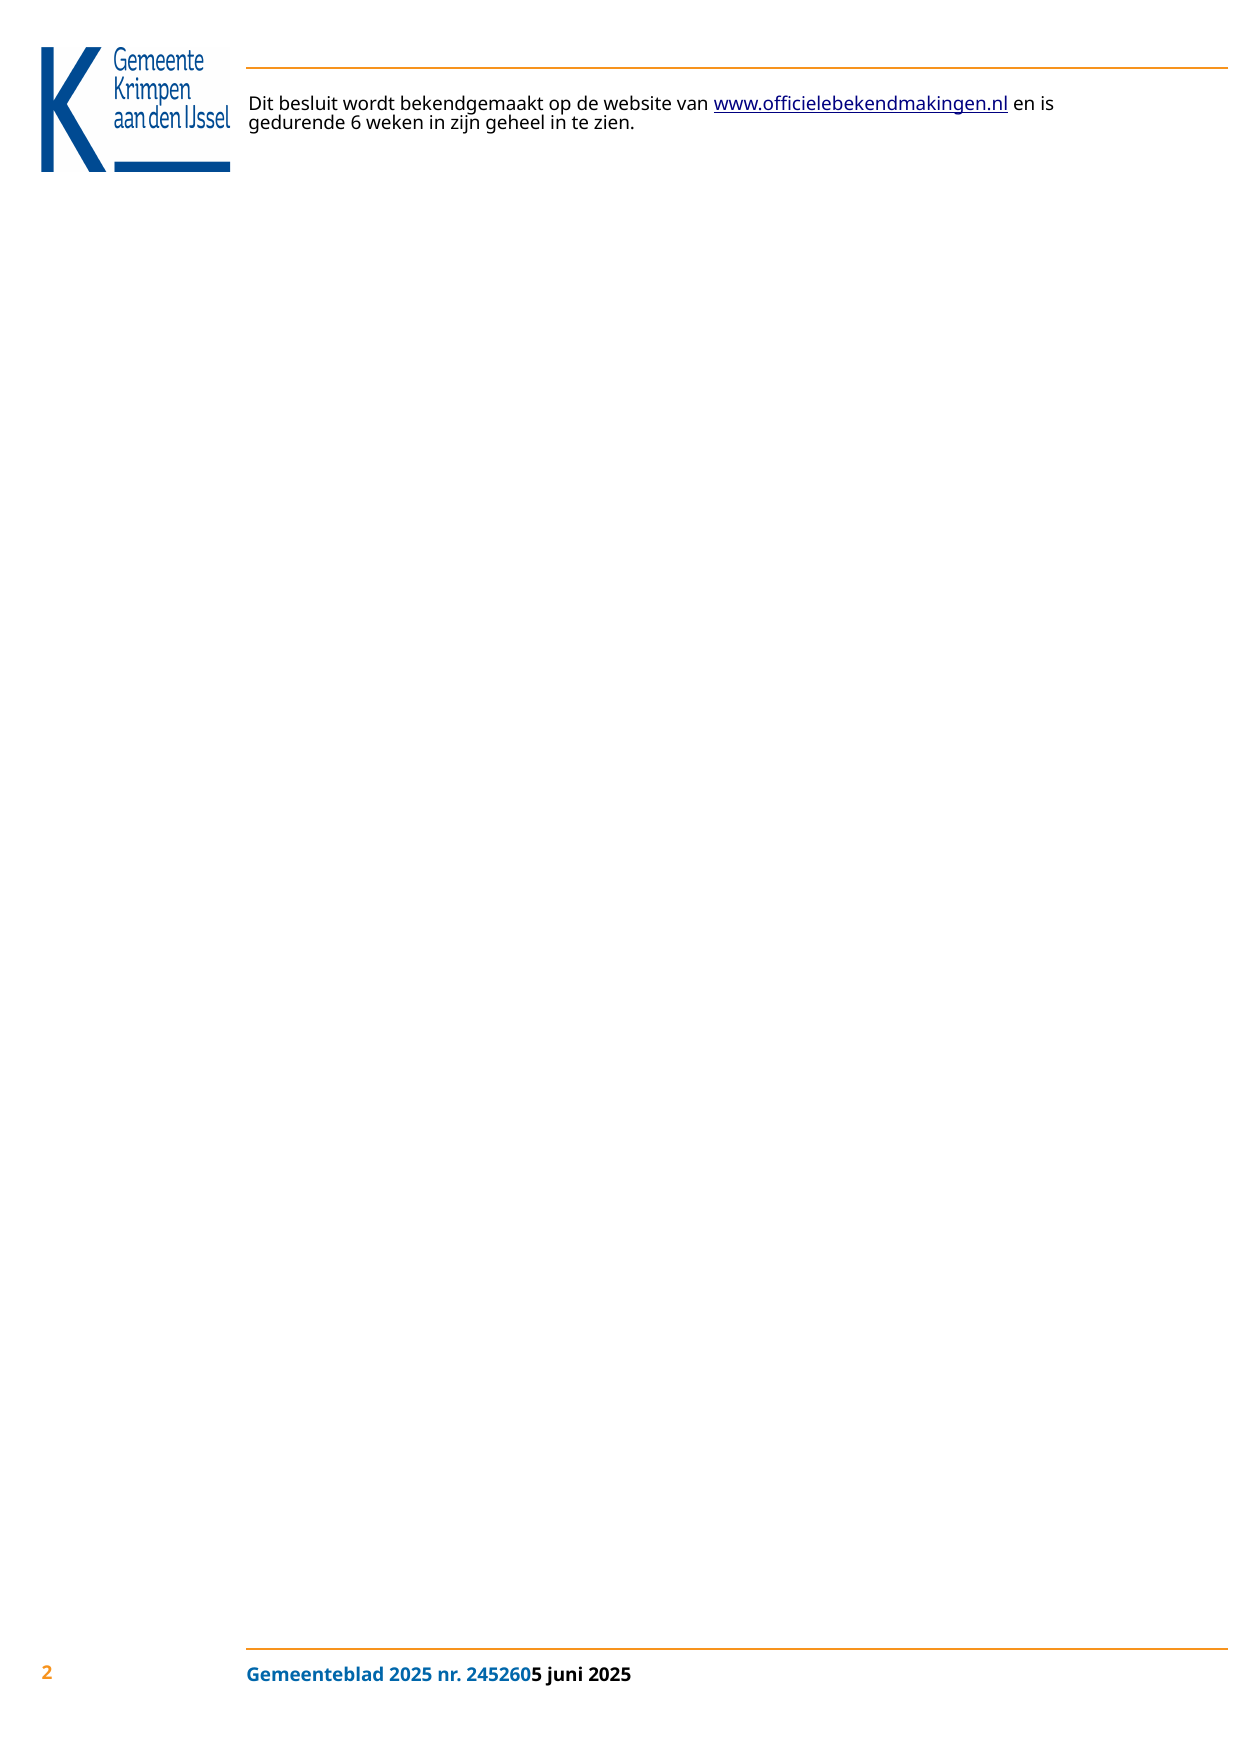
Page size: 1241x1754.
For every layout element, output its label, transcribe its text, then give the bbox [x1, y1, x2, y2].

picture [41, 47, 231, 172]
text Dit besluit wordt bekendgemaakt op de website van www.officielebekendmakingen.nl en is gedurende 6 weken in zijn geheel in te zien. [248, 95, 1152, 133]
